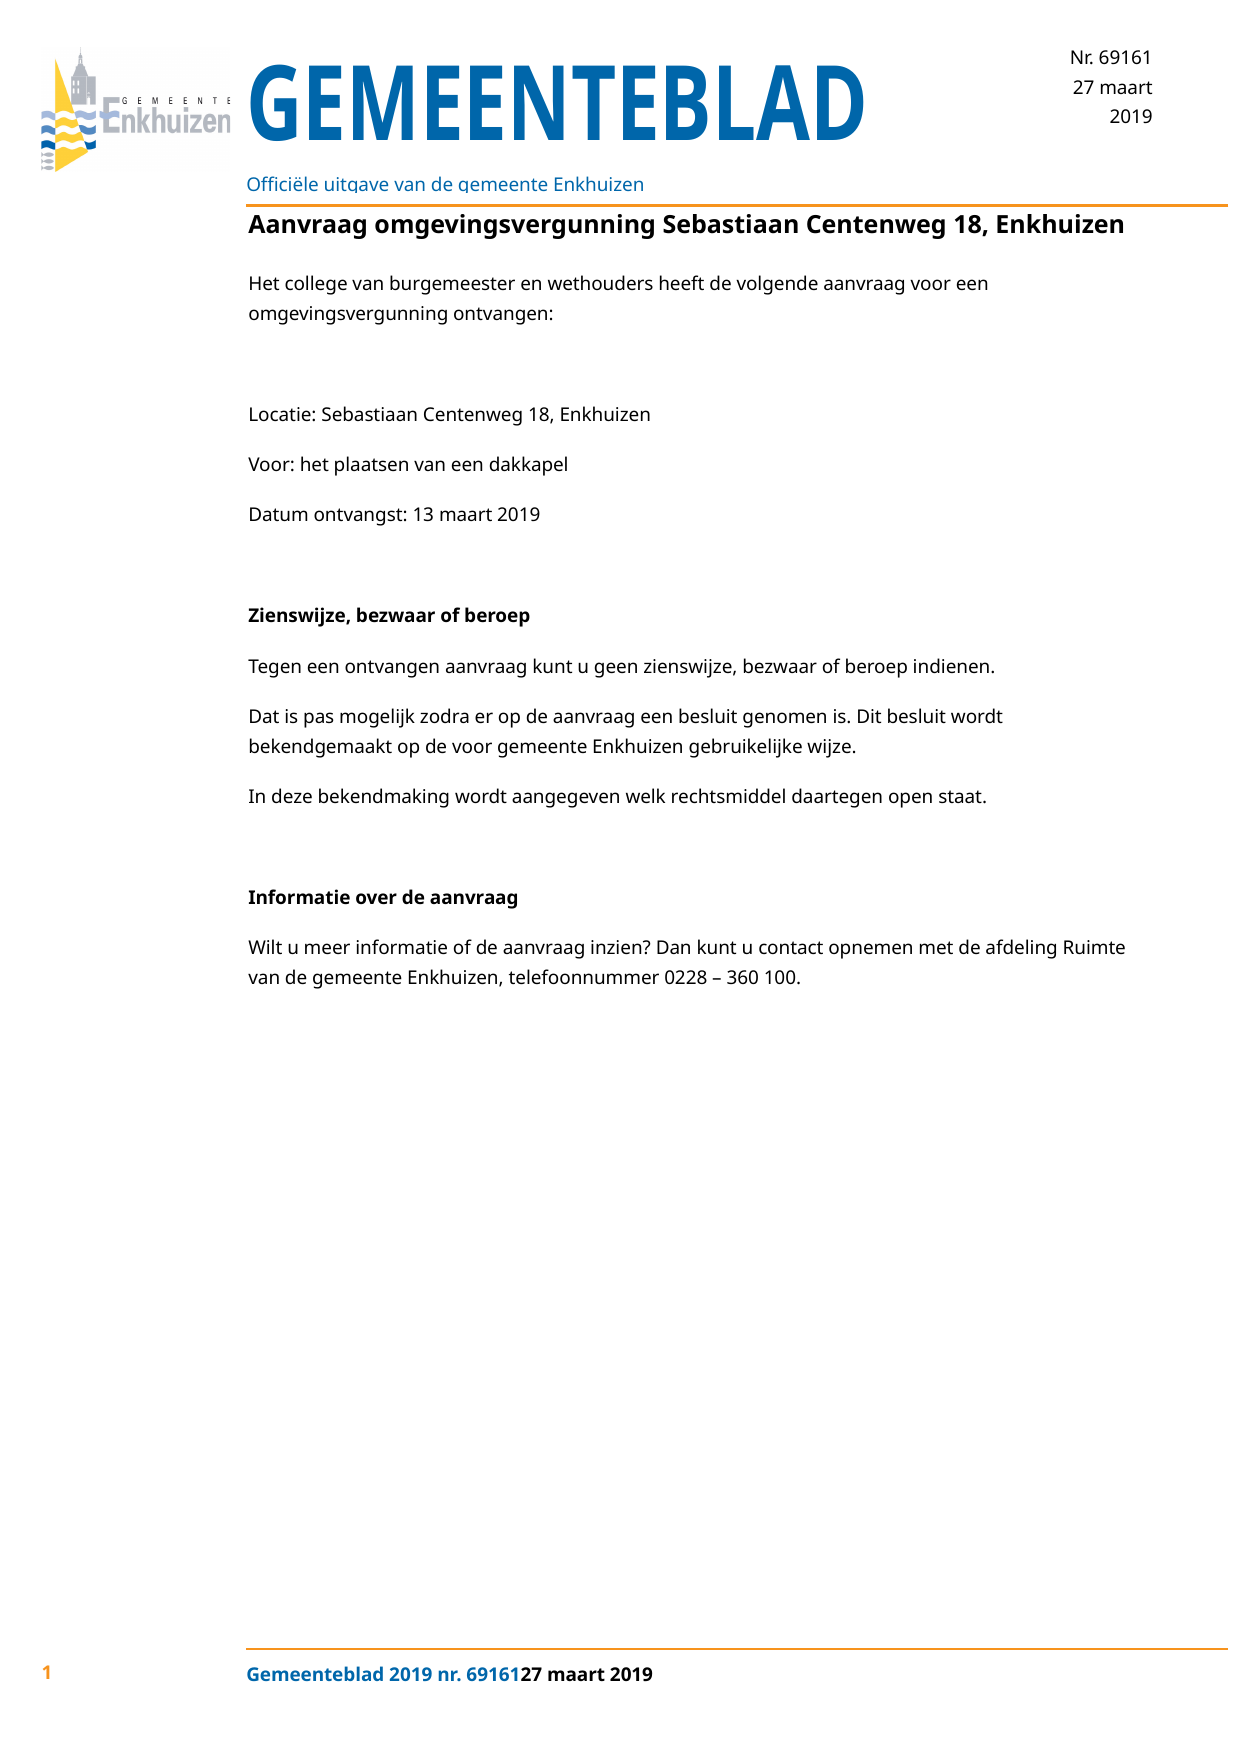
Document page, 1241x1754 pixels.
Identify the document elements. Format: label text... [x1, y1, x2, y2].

text Datum ontvangst: 13 maart 2019 [248, 502, 1152, 527]
text In deze bekendmaking wordt aangegeven welk rechtsmiddel daartegen open staat. [248, 783, 1152, 809]
text Voor: het plaatsen van een dakkapel [248, 451, 1152, 477]
text Aanvraag omgevingsvergunning Sebastiaan Centenweg 18, Enkhuizen [248, 207, 1152, 241]
text Informatie over de aanvraag [248, 884, 1152, 910]
picture [41, 47, 231, 172]
text Dat is pas mogelijk zodra er op de aanvraag een besluit genomen is. Dit besluit wordt bekendgemaakt op de voor gemeente Enkhuizen gebruikelijke wijze. [248, 703, 1152, 758]
text Tegen een ontvangen aanvraag kunt u geen zienswijze, bezwaar of beroep indienen. [248, 653, 1152, 678]
text Het college van burgemeester en wethouders heeft de volgende aanvraag voor een omgevingsvergunning ontvangen: [248, 270, 1152, 326]
text Wilt u meer informatie of de aanvraag inzien? Dan kunt u contact opnemen met de afdeling Ruimte van de gemeente Enkhuizen, telefoonnummer 0228 – 360 100. [248, 934, 1152, 990]
text Locatie: Sebastiaan Centenweg 18, Enkhuizen [248, 401, 1152, 426]
text Zienswijze, bezwaar of beroep [248, 602, 1152, 628]
